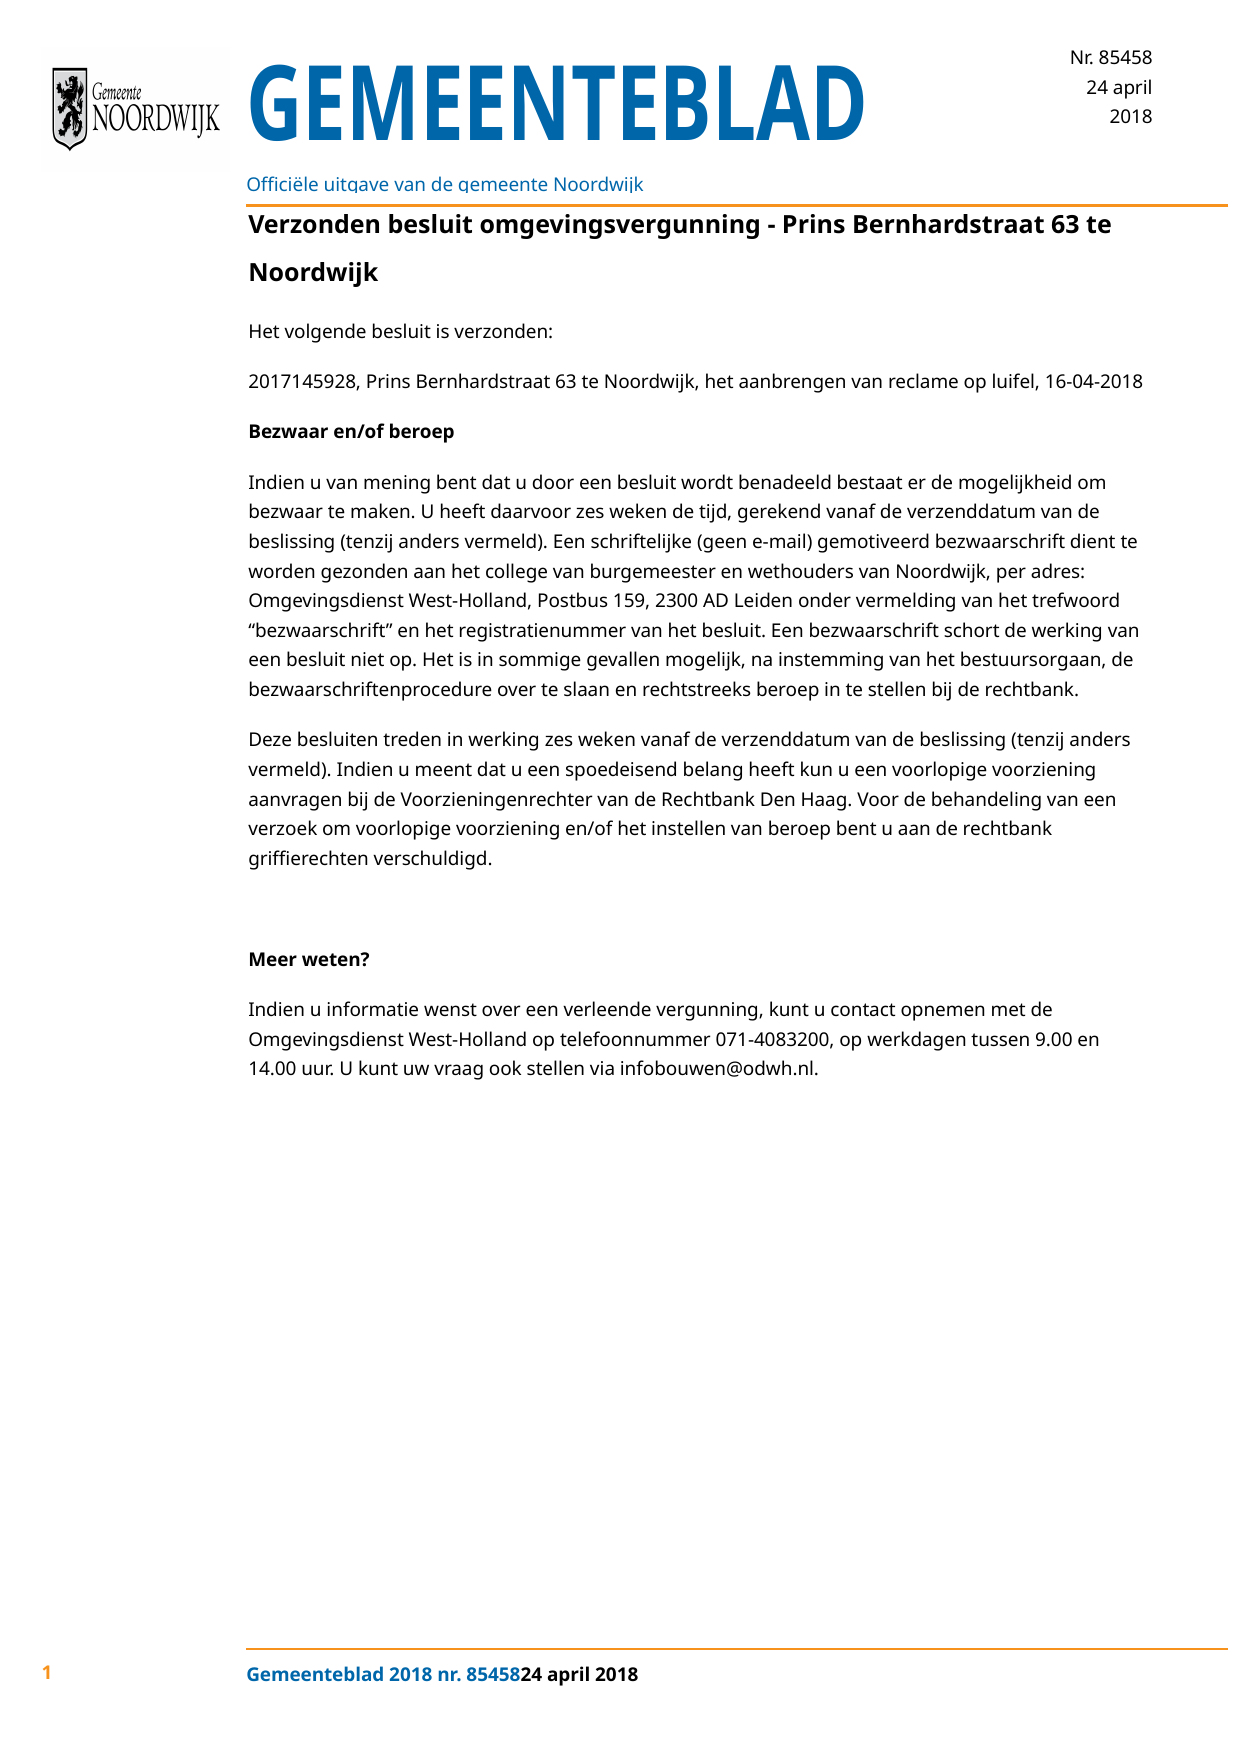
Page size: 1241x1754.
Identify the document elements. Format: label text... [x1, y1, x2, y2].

picture [41, 47, 231, 172]
text Het volgende besluit is verzonden: [248, 318, 1152, 344]
text Meer weten? [248, 946, 1152, 972]
text Indien u van mening bent dat u door een besluit wordt benadeeld bestaat er de mogelijkheid om bezwaar te maken. U heeft daarvoor zes weken de tijd, gerekend vanaf de verzenddatum van de beslissing (tenzij anders vermeld). Een schriftelijke (geen e-mail) gemotiveerd bezwaarschrift dient te worden gezonden aan het college van burgemeester en wethouders van Noordwijk, per adres: Omgevingsdienst West-Holland, Postbus 159, 2300 AD Leiden onder vermelding van het trefwoord “bezwaarschrift” en het registratienummer van het besluit. Een bezwaarschrift schort de werking van een besluit niet op. Het is in sommige gevallen mogelijk, na instemming van het bestuursorgaan, de bezwaarschriftenprocedure over te slaan en rechtstreeks beroep in te stellen bij de rechtbank. [248, 469, 1152, 702]
text Verzonden besluit omgevingsvergunning - Prins Bernhardstraat 63 te Noordwijk [248, 207, 1152, 288]
text Bezwaar en/of beroep [248, 419, 1152, 444]
text 2017145928, Prins Bernhardstraat 63 te Noordwijk, het aanbrengen van reclame op luifel, 16-04-2018 [248, 368, 1152, 394]
text Indien u informatie wenst over een verleende vergunning, kunt u contact opnemen met de Omgevingsdienst West-Holland op telefoonnummer 071-4083200, op werkdagen tussen 9.00 en 14.00 uur. U kunt uw vraag ook stellen via infobouwen@odwh.nl. [248, 996, 1152, 1081]
text Deze besluiten treden in werking zes weken vanaf de verzenddatum van de beslissing (tenzij anders vermeld). Indien u meent dat u een spoedeisend belang heeft kun u een voorlopige voorziening aanvragen bij de Voorzieningenrechter van de Rechtbank Den Haag. Voor de behandeling van een verzoek om voorlopige voorziening en/of het instellen van beroep bent u aan de rechtbank griffierechten verschuldigd. [248, 727, 1152, 871]
